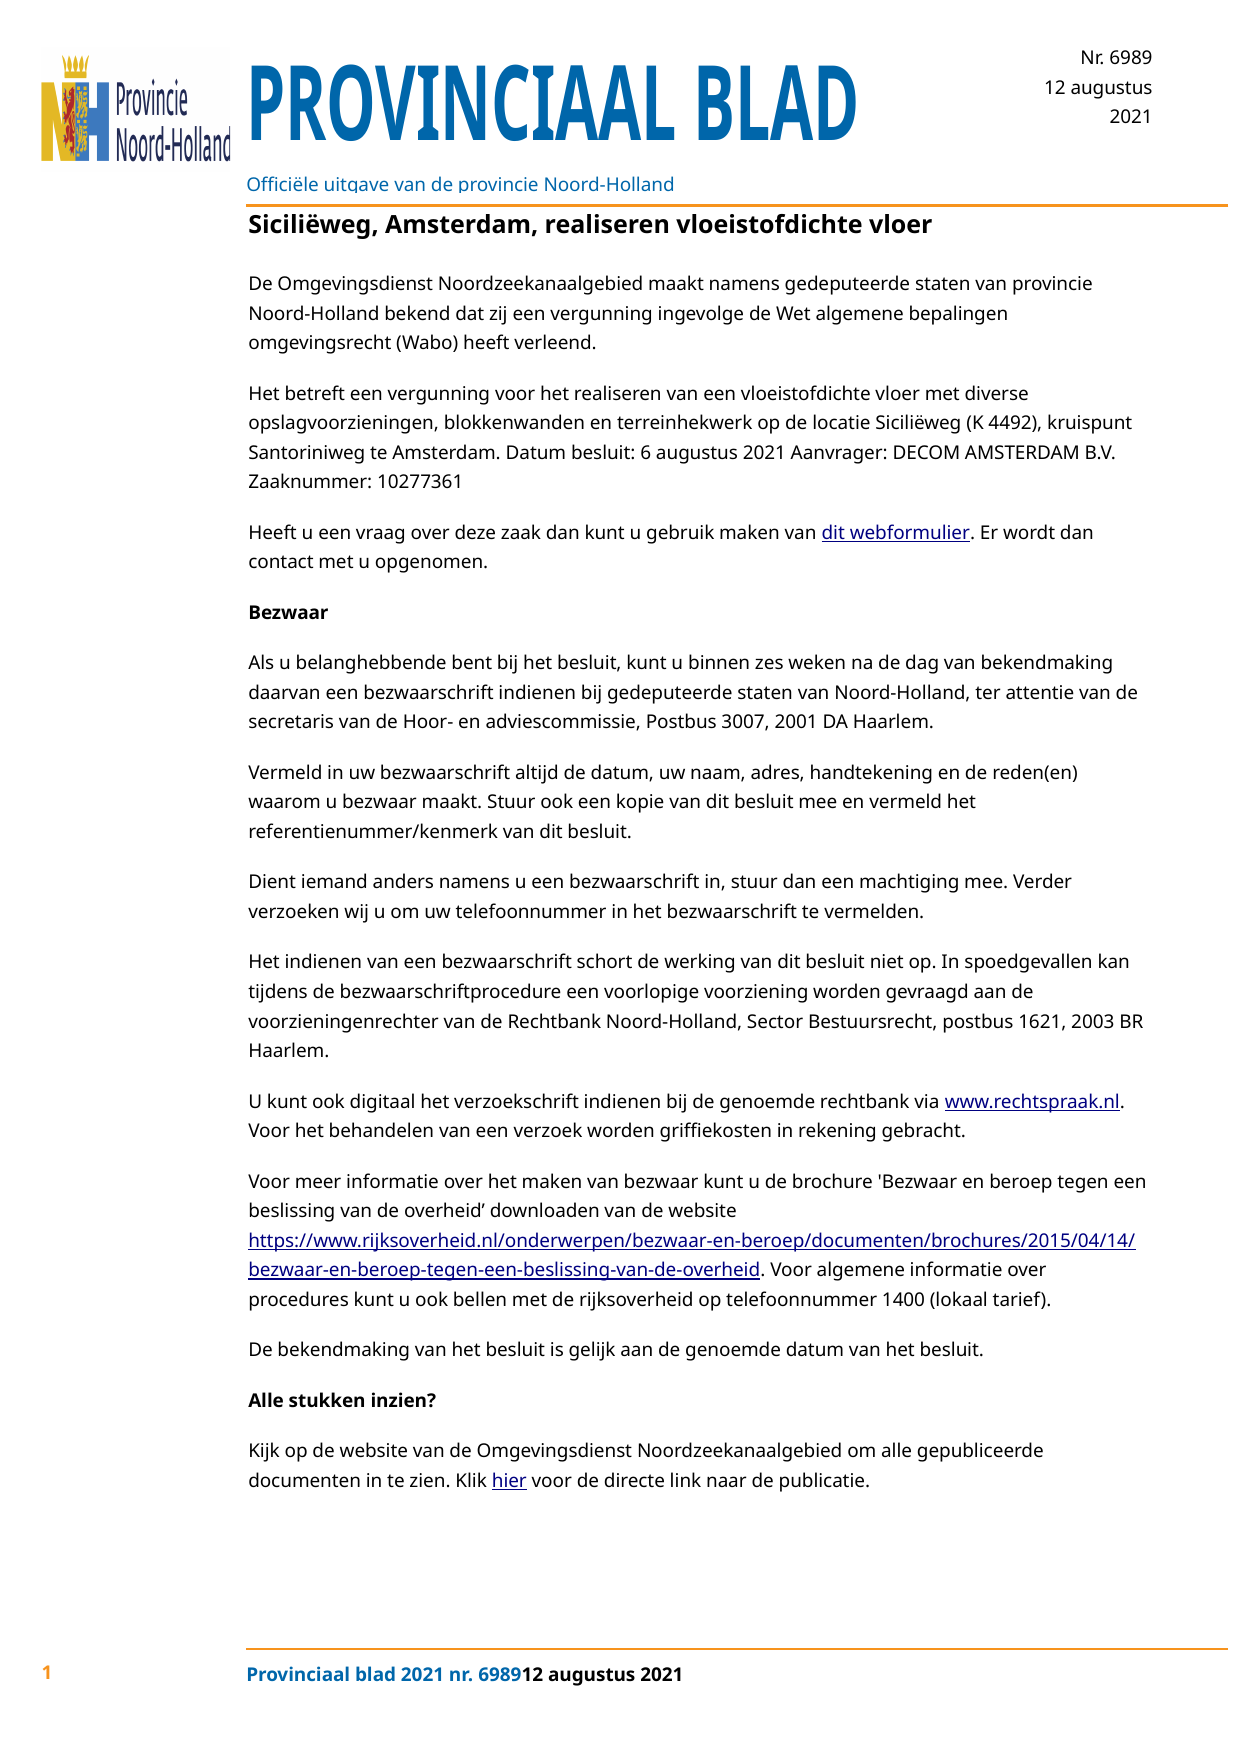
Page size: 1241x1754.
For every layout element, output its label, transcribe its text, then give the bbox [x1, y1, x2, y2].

text Alle stukken inzien? [248, 1387, 1152, 1413]
text Heeft u een vraag over deze zaak dan kunt u gebruik maken van dit webformulier. Er wordt dan contact met u opgenomen. [248, 519, 1152, 574]
text U kunt ook digitaal het verzoekschrift indienen bij de genoemde rechtbank via www.rechtspraak.nl. Voor het behandelen van een verzoek worden griffiekosten in rekening gebracht. [248, 1088, 1152, 1143]
text Bezwaar [248, 599, 1152, 625]
text De Omgevingsdienst Noordzeekanaalgebied maakt namens gedeputeerde staten van provincie Noord-Holland bekend dat zij een vergunning ingevolge de Wet algemene bepalingen omgevingsrecht (Wabo) heeft verleend. [248, 270, 1152, 355]
text Dient iemand anders namens u een bezwaarschrift in, stuur dan een machtiging mee. Verder verzoeken wij u om uw telefoonnummer in het bezwaarschrift te vermelden. [248, 869, 1152, 924]
text Als u belanghebbende bent bij het besluit, kunt u binnen zes weken na de dag van bekendmaking daarvan een bezwaarschrift indienen bij gedeputeerde staten van Noord-Holland, ter attentie van de secretaris van de Hoor- en adviescommissie, Postbus 3007, 2001 DA Haarlem. [248, 649, 1152, 734]
text Het betreft een vergunning voor het realiseren van een vloeistofdichte vloer met diverse opslagvoorzieningen, blokkenwanden en terreinhekwerk op de locatie Siciliëweg (K 4492), kruispunt Santoriniweg te Amsterdam. Datum besluit: 6 augustus 2021 Aanvrager: DECOM AMSTERDAM B.V. Zaaknummer: 10277361 [248, 380, 1152, 494]
text Vermeld in uw bezwaarschrift altijd de datum, uw naam, adres, handtekening en de reden(en) waarom u bezwaar maakt. Stuur ook een kopie van dit besluit mee en vermeld het referentienummer/kenmerk van dit besluit. [248, 759, 1152, 844]
text Siciliëweg, Amsterdam, realiseren vloeistofdichte vloer [248, 207, 1152, 241]
text Het indienen van een bezwaarschrift schort de werking van dit besluit niet op. In spoedgevallen kan tijdens de bezwaarschriftprocedure een voorlopige voorziening worden gevraagd aan de voorzieningenrechter van de Rechtbank Noord-Holland, Sector Bestuursrecht, postbus 1621, 2003 BR Haarlem. [248, 949, 1152, 1063]
text Kijk op de website van de Omgevingsdienst Noordzeekanaalgebied om alle gepubliceerde documenten in te zien. Klik hier voor de directe link naar de publicatie. [248, 1437, 1152, 1493]
text Voor meer informatie over het maken van bezwaar kunt u de brochure 'Bezwaar en beroep tegen een beslissing van de overheid’ downloaden van de website https://www.rijksoverheid.nl/onderwerpen/bezwaar-en-beroep/documenten/brochures/2015/04/14/bezwaar-en-beroep-tegen-een-beslissing-van-de-overheid. Voor algemene informatie over procedures kunt u ook bellen met de rijksoverheid op telefoonnummer 1400 (lokaal tarief). [248, 1168, 1152, 1312]
text De bekendmaking van het besluit is gelijk aan de genoemde datum van het besluit. [248, 1337, 1152, 1362]
picture [41, 47, 231, 172]
